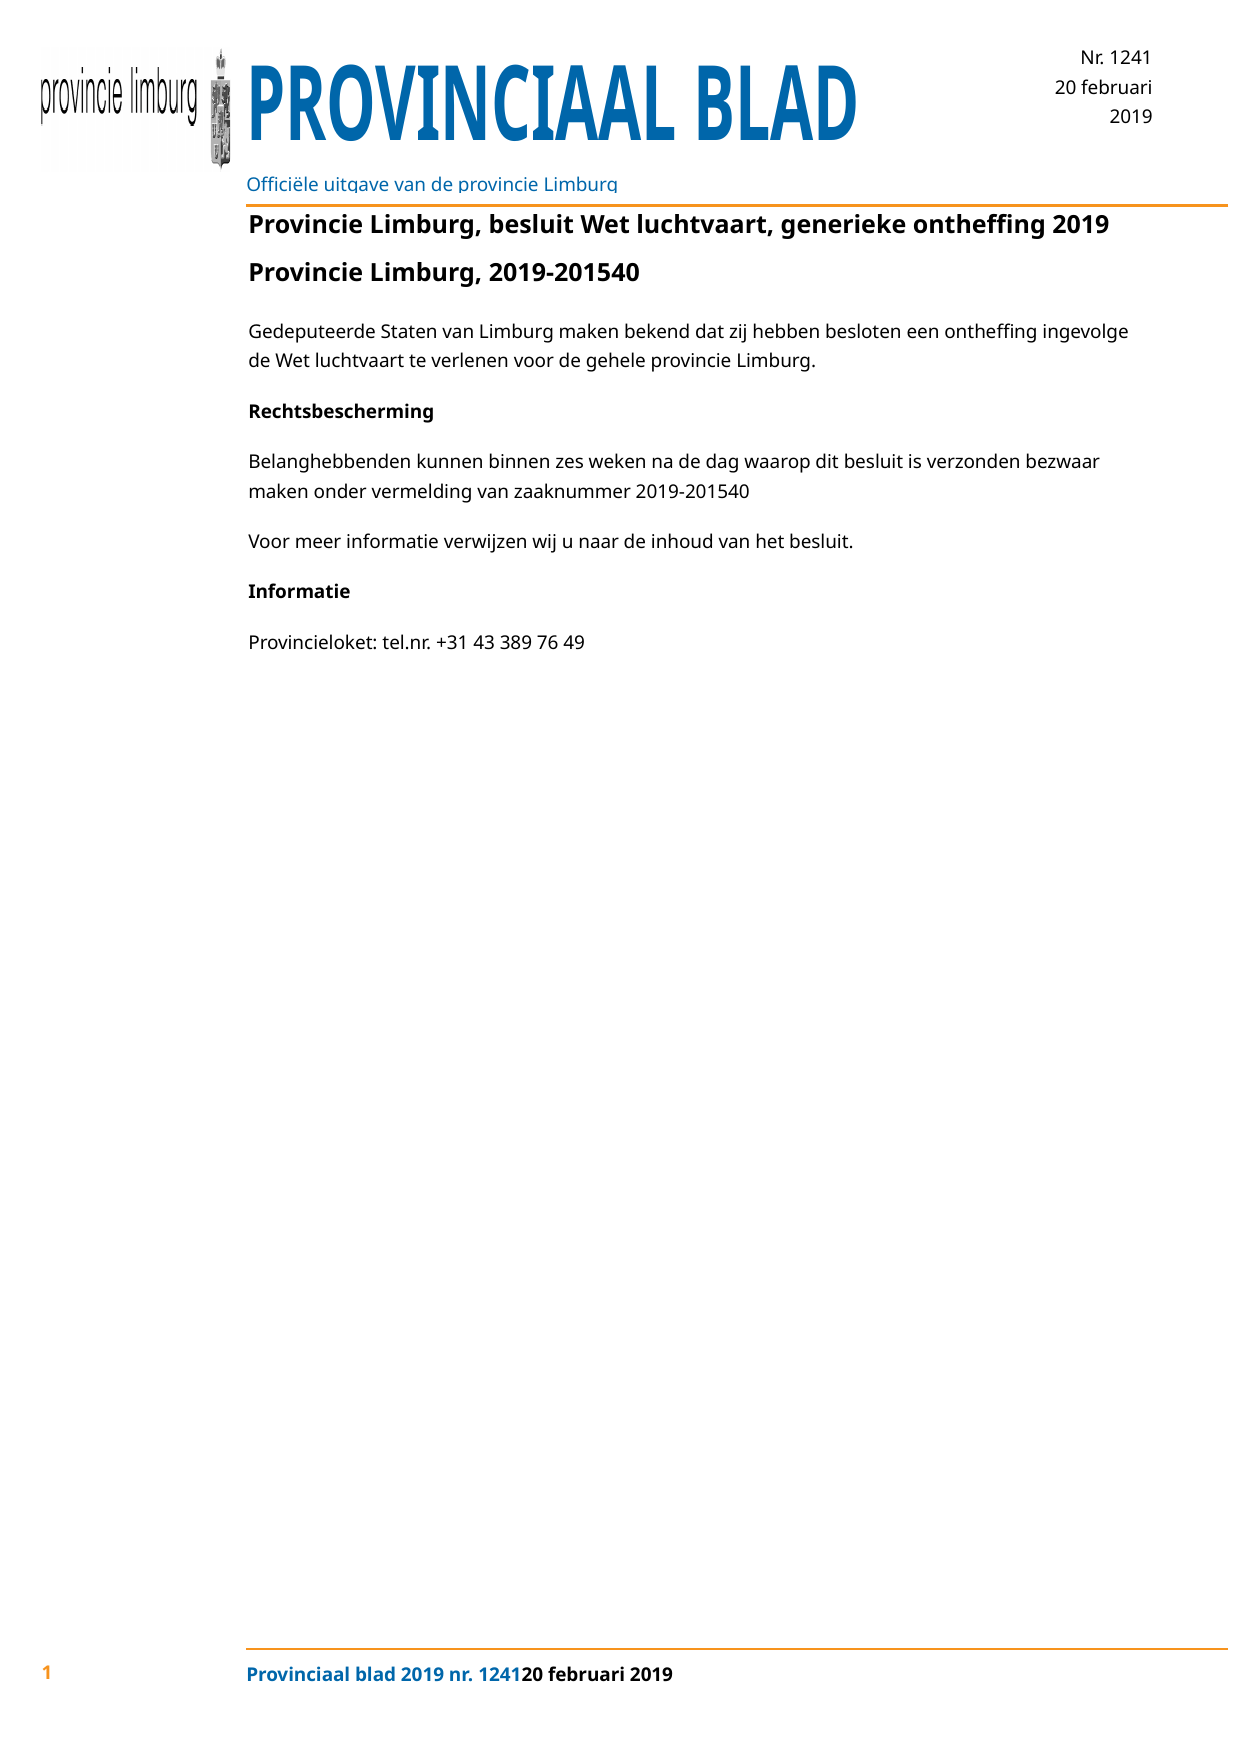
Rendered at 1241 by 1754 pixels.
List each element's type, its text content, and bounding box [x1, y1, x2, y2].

text Informatie [248, 579, 1152, 604]
text Provincieloket: tel.nr. +31 43 389 76 49 [248, 629, 1152, 655]
text Voor meer informatie verwijzen wij u naar de inhoud van het besluit. [248, 528, 1152, 554]
picture [41, 47, 231, 172]
text Rechtsbescherming [248, 398, 1152, 424]
text Gedeputeerde Staten van Limburg maken bekend dat zij hebben besloten een ontheffing ingevolge de Wet luchtvaart te verlenen voor de gehele provincie Limburg. [248, 318, 1152, 373]
text Belanghebbenden kunnen binnen zes weken na de dag waarop dit besluit is verzonden bezwaar maken onder vermelding van zaaknummer 2019-201540 [248, 448, 1152, 504]
text Provincie Limburg, besluit Wet luchtvaart, generieke ontheffing 2019 Provincie Limburg, 2019-201540 [248, 207, 1152, 288]
